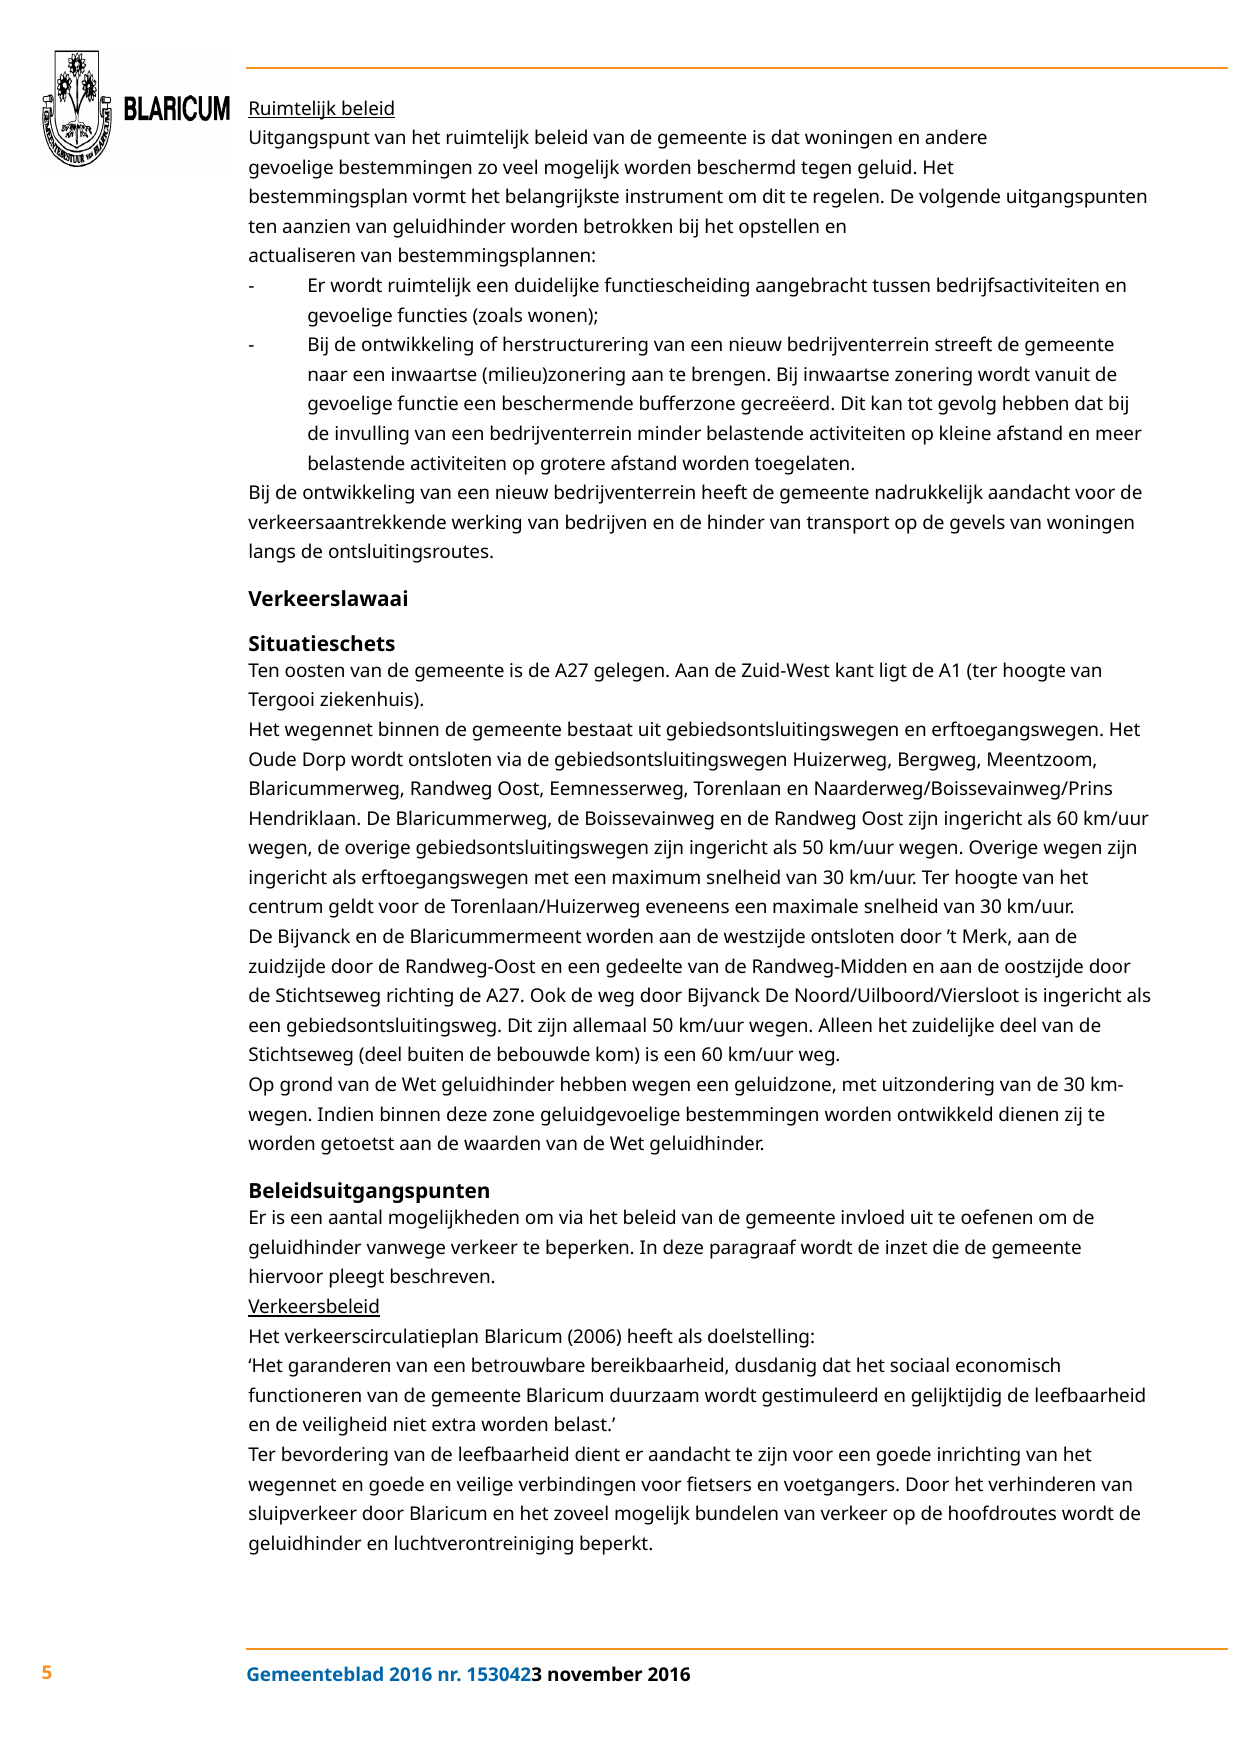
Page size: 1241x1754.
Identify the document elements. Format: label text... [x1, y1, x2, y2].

list Bij de ontwikkeling of herstructurering van een nieuw bedrijventerrein streeft de gemeente naar een inwaartse (milieu)zonering aan te brengen. Bij inwaartse zonering wordt vanuit de gevoelige functie een beschermende bufferzone gecreëerd. Dit kan tot gevolg hebben dat bij de invulling van een bedrijventerrein minder belastende activiteiten op kleine afstand en meer belastende activiteiten op grotere afstand worden toegelaten. [248, 331, 1152, 476]
text Bij de ontwikkeling van een nieuw bedrijventerrein heeft de gemeente nadrukkelijk aandacht voor de verkeersaantrekkende werking van bedrijven en de hinder van transport op de gevels van woningen langs de ontsluitingsroutes. [248, 479, 1152, 564]
text Uitgangspunt van het ruimtelijk beleid van de gemeente is dat woningen en andere [248, 124, 1152, 150]
text Ter bevordering van de leefbaarheid dient er aandacht te zijn voor een goede inrichting van het wegennet en goede en veilige verbindingen voor fietsers en voetgangers. Door het verhinderen van sluipverkeer door Blaricum en het zoveel mogelijk bundelen van verkeer op de hoofdroutes wordt de geluidhinder en luchtverontreiniging beperkt. [248, 1441, 1152, 1556]
text Het verkeerscirculatieplan Blaricum (2006) heeft als doelstelling: [248, 1323, 1152, 1348]
text Verkeerslawaai [248, 584, 1152, 613]
text Ruimtelijk beleid [248, 95, 1152, 121]
text Op grond van de Wet geluidhinder hebben wegen een geluidzone, met uitzondering van de 30 km-wegen. Indien binnen deze zone geluidgevoelige bestemmingen worden ontwikkeld dienen zij te worden getoetst aan de waarden van de Wet geluidhinder. [248, 1071, 1152, 1156]
text gevoelige bestemmingen zo veel mogelijk worden beschermd tegen geluid. Het [248, 154, 1152, 180]
text Situatieschets [248, 629, 1152, 657]
text bestemmingsplan vormt het belangrijkste instrument om dit te regelen. De volgende uitgangspunten ten aanzien van geluidhinder worden betrokken bij het opstellen en [248, 183, 1152, 239]
text actualiseren van bestemmingsplannen: [248, 243, 1152, 268]
text Er is een aantal mogelijkheden om via het beleid van de gemeente invloed uit te oefenen om de geluidhinder vanwege verkeer te beperken. In deze paragraaf wordt de inzet die de gemeente hiervoor pleegt beschreven. [248, 1204, 1152, 1289]
list Er wordt ruimtelijk een duidelijke functiescheiding aangebracht tussen bedrijfsactiviteiten en gevoelige functies (zoals wonen); [248, 272, 1152, 328]
text Verkeersbeleid [248, 1293, 1152, 1319]
text De Bijvanck en de Blaricummermeent worden aan de westzijde ontsloten door ’t Merk, aan de zuidzijde door de Randweg-Oost en een gedeelte van de Randweg-Midden en aan de oostzijde door de Stichtseweg richting de A27. Ook de weg door Bijvanck De Noord/Uilboord/Viersloot is ingericht als een gebiedsontsluitingsweg. Dit zijn allemaal 50 km/uur wegen. Alleen het zuidelijke deel van de Stichtseweg (deel buiten de bebouwde kom) is een 60 km/uur weg. [248, 923, 1152, 1067]
picture [41, 47, 231, 172]
text Het wegennet binnen de gemeente bestaat uit gebiedsontsluitingswegen en erftoegangswegen. Het Oude Dorp wordt ontsloten via de gebiedsontsluitingswegen Huizerweg, Bergweg, Meentzoom, Blaricummerweg, Randweg Oost, Eemnesserweg, Torenlaan en Naarderweg/Boissevainweg/Prins Hendriklaan. De Blaricummerweg, de Boissevainweg en de Randweg Oost zijn ingericht als 60 km/uur wegen, de overige gebiedsontsluitingswegen zijn ingericht als 50 km/uur wegen. Overige wegen zijn ingericht als erftoegangswegen met een maximum snelheid van 30 km/uur. Ter hoogte van het centrum geldt voor de Torenlaan/Huizerweg eveneens een maximale snelheid van 30 km/uur. [248, 716, 1152, 919]
text Ten oosten van de gemeente is de A27 gelegen. Aan de Zuid-West kant ligt de A1 (ter hoogte van Tergooi ziekenhuis). [248, 657, 1152, 712]
text Beleidsuitgangspunten [248, 1176, 1152, 1204]
text ‘Het garanderen van een betrouwbare bereikbaarheid, dusdanig dat het sociaal economisch functioneren van de gemeente Blaricum duurzaam wordt gestimuleerd en gelijktijdig de leefbaarheid en de veiligheid niet extra worden belast.’ [248, 1352, 1152, 1437]
